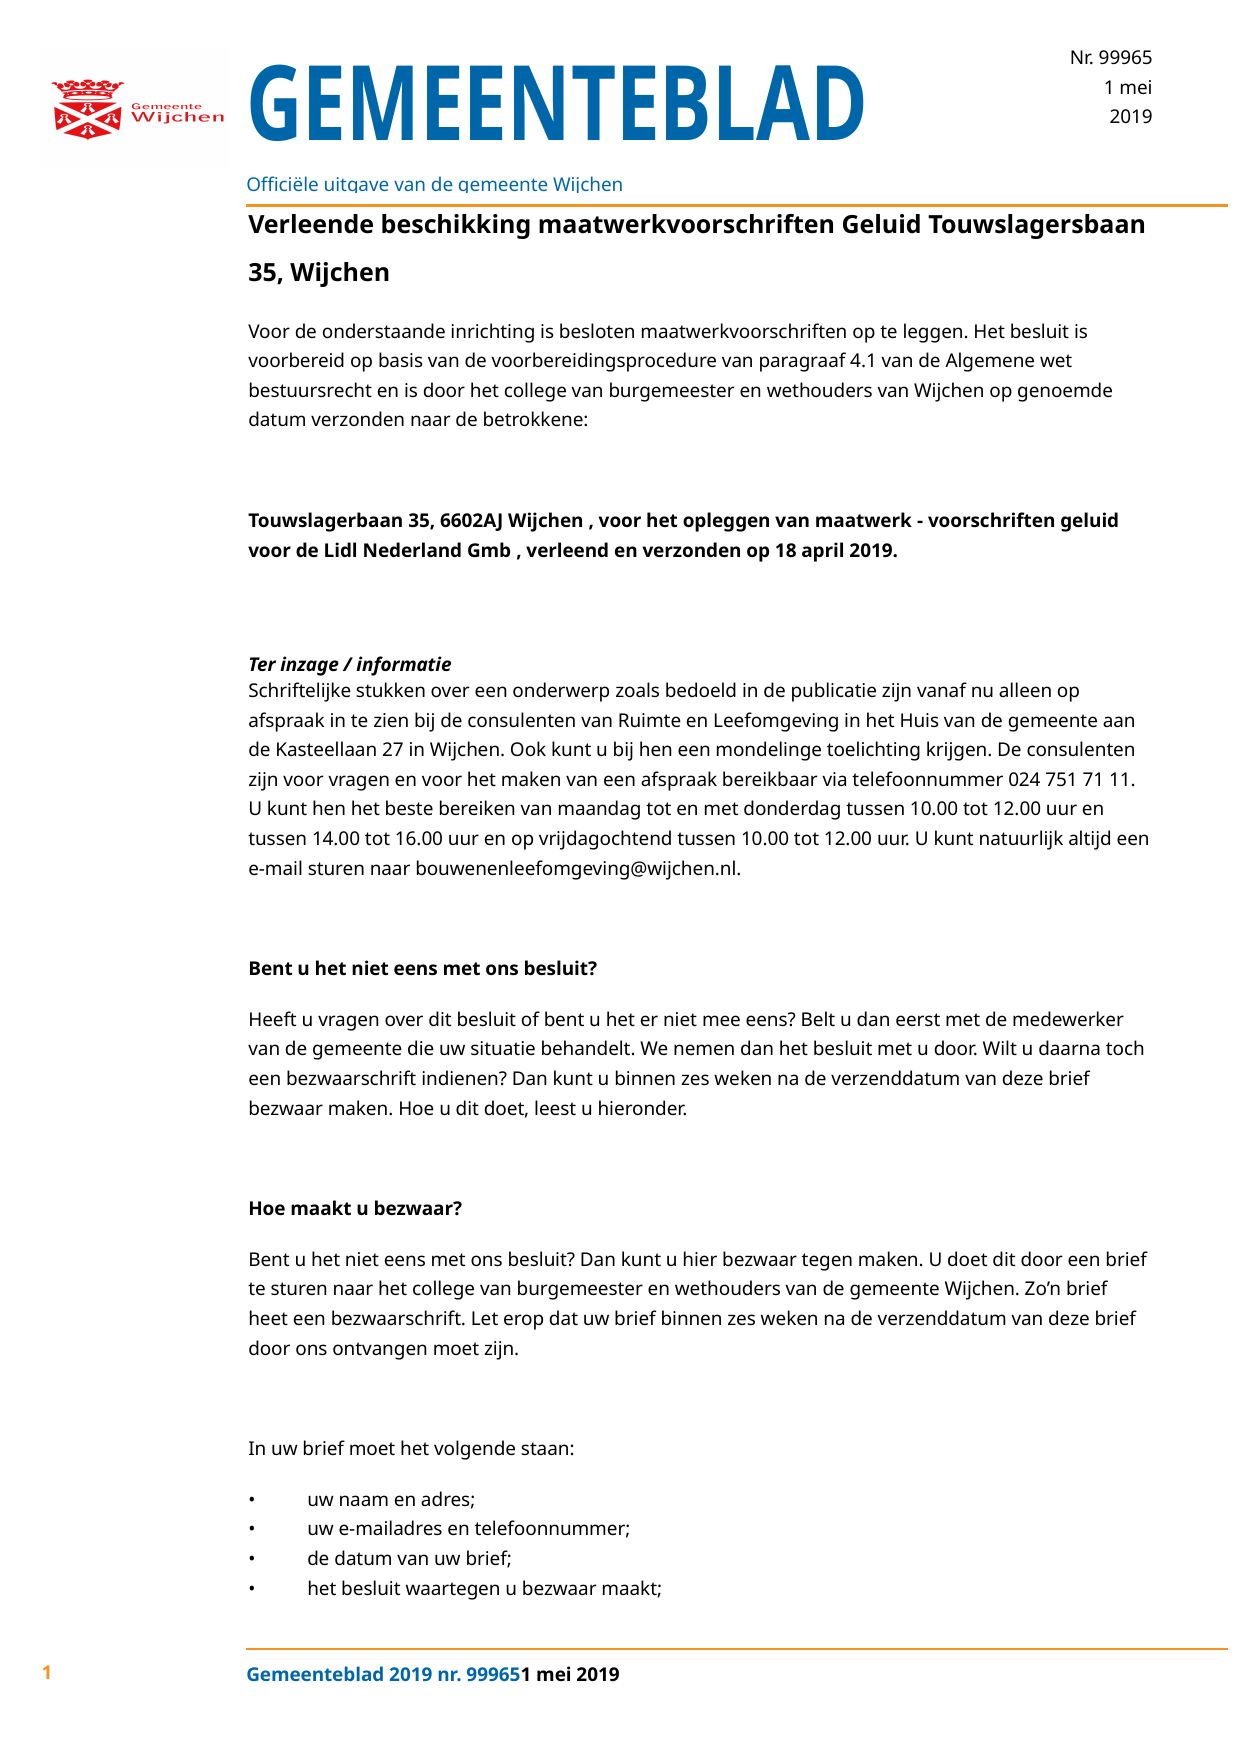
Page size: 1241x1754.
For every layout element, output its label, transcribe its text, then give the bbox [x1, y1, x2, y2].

list uw e-mailadres en telefoonnummer; [248, 1516, 1152, 1541]
list uw naam en adres; [248, 1486, 1152, 1512]
text Verleende beschikking maatwerkvoorschriften Geluid Touwslagersbaan 35, Wijchen [248, 207, 1152, 288]
text In uw brief moet het volgende staan: [248, 1436, 1152, 1461]
text Voor de onderstaande inrichting is besloten maatwerkvoorschriften op te leggen. Het besluit is voorbereid op basis van de voorbereidingsprocedure van paragraaf 4.1 van de Algemene wet bestuursrecht en is door het college van burgemeester en wethouders van Wijchen op genoemde datum verzonden naar de betrokkene: [248, 318, 1152, 432]
text Hoe maakt u bezwaar? [248, 1196, 1152, 1221]
text Bent u het niet eens met ons besluit? Dan kunt u hier bezwaar tegen maken. U doet dit door een brief te sturen naar het college van burgemeester en wethouders van de gemeente Wijchen. Zo’n brief heet een bezwaarschrift. Let erop dat uw brief binnen zes weken na de verzenddatum van deze brief door ons ontvangen moet zijn. [248, 1246, 1152, 1360]
text Ter inzage / informatie [248, 651, 1152, 677]
list de datum van uw brief; [248, 1545, 1152, 1571]
text Bent u het niet eens met ons besluit? [248, 956, 1152, 981]
text Heeft u vragen over dit besluit of bent u het er niet mee eens? Belt u dan eerst met de medewerker van de gemeente die uw situatie behandelt. We nemen dan het besluit met u door. Wilt u daarna toch een bezwaarschrift indienen? Dan kunt u binnen zes weken na de verzenddatum van deze brief bezwaar maken. Hoe u dit doet, leest u hieronder. [248, 1006, 1152, 1120]
picture [41, 47, 231, 172]
text Touwslagerbaan 35, 6602AJ Wijchen , voor het opleggen van maatwerk - voorschriften geluid voor de Lidl Nederland Gmb , verleend en verzonden op 18 april 2019. [248, 507, 1152, 563]
list het besluit waartegen u bezwaar maakt; [248, 1575, 1152, 1600]
text Schriftelijke stukken over een onderwerp zoals bedoeld in de publicatie zijn vanaf nu alleen op afspraak in te zien bij de consulenten van Ruimte en Leefomgeving in het Huis van de gemeente aan de Kasteellaan 27 in Wijchen. Ook kunt u bij hen een mondelinge toelichting krijgen. De consulenten zijn voor vragen en voor het maken van een afspraak bereikbaar via telefoonnummer 024 751 71 11. U kunt hen het beste bereiken van maandag tot en met donderdag tussen 10.00 tot 12.00 uur en tussen 14.00 tot 16.00 uur en op vrijdagochtend tussen 10.00 tot 12.00 uur. U kunt natuurlijk altijd een e-mail sturen naar bouwenenleefomgeving@wijchen.nl. [248, 677, 1152, 880]
